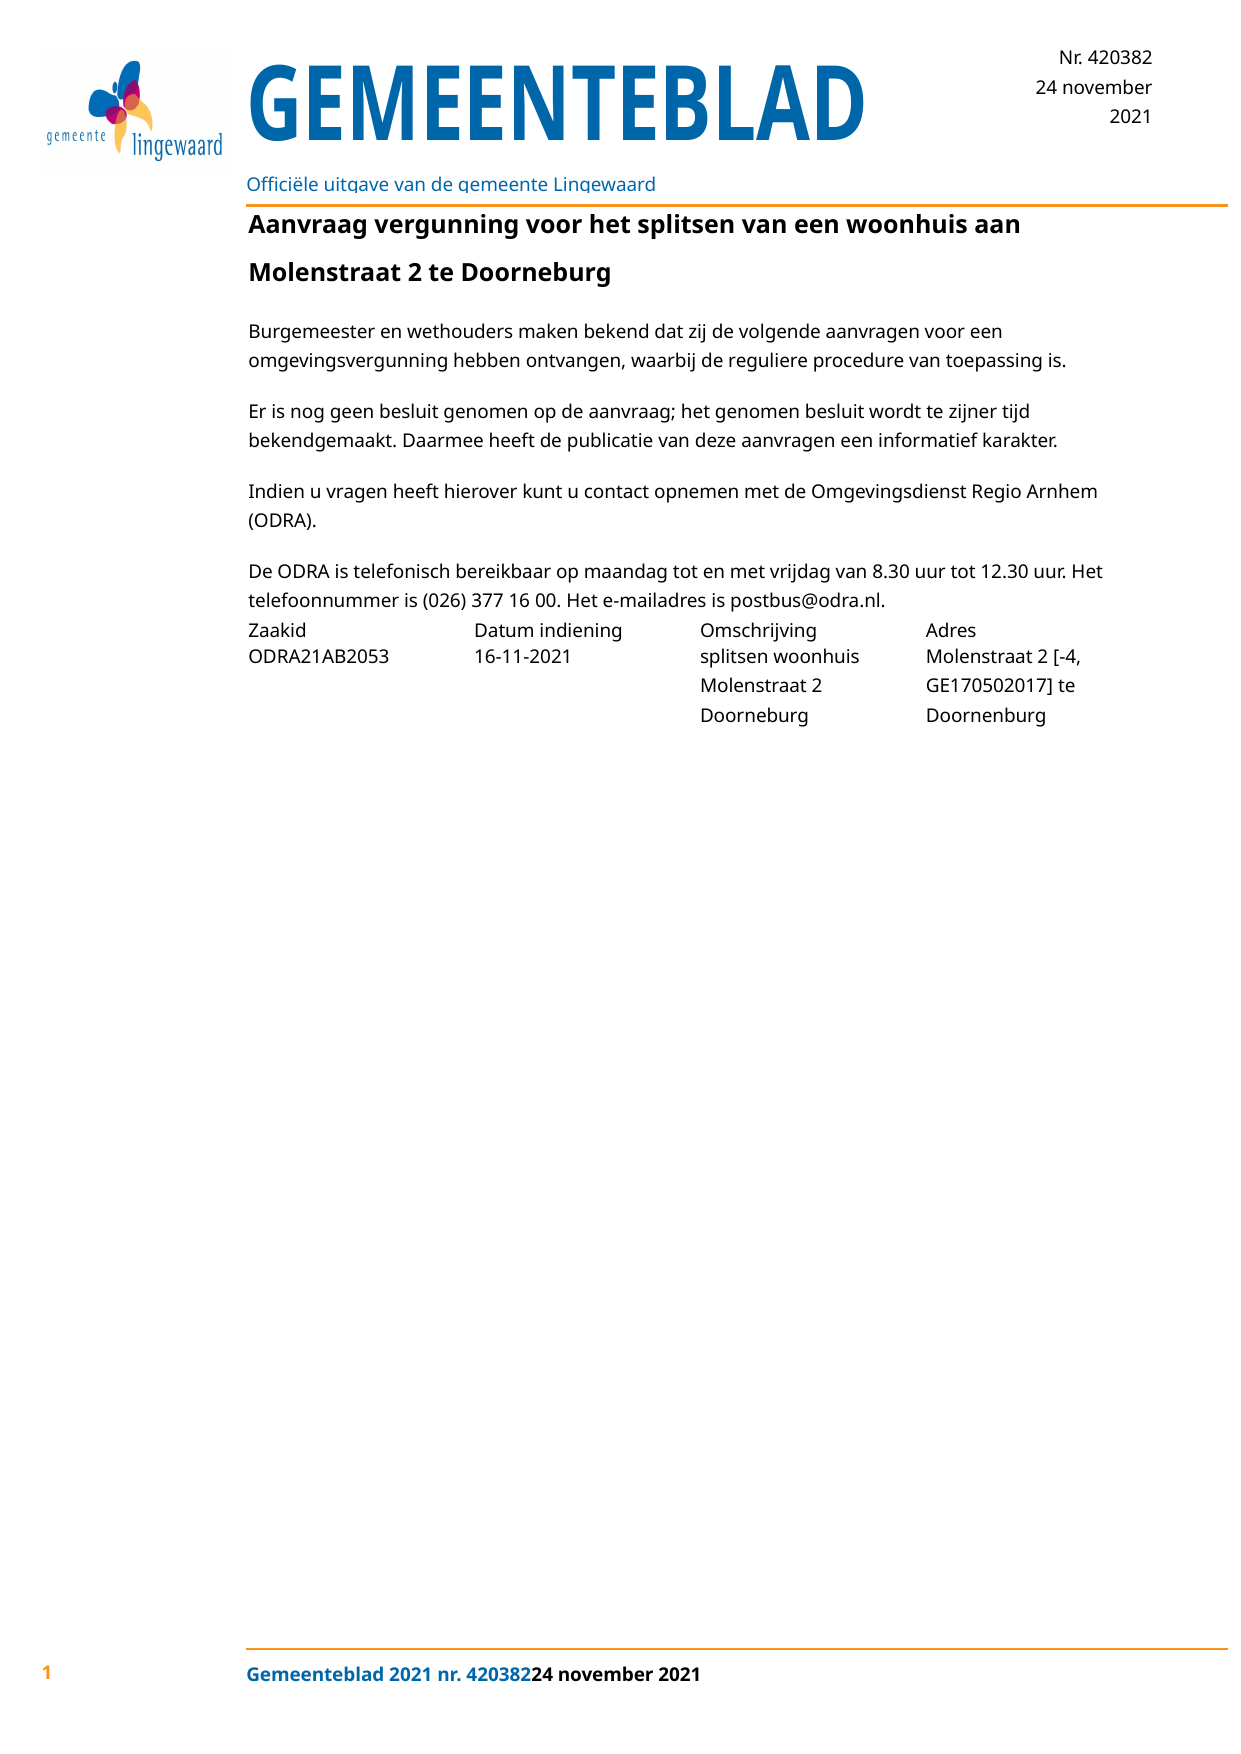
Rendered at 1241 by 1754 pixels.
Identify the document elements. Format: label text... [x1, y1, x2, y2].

table_cell ODRA21AB2053 [248, 643, 474, 728]
table_cell splitsen woonhuis Molenstraat 2 Doorneburg [700, 643, 926, 728]
picture [41, 47, 231, 172]
table_header Datum indiening [474, 617, 700, 643]
table_header Adres [926, 617, 1152, 643]
text Burgemeester en wethouders maken bekend dat zij de volgende aanvragen voor een omgevingsvergunning hebben ontvangen, waarbij de reguliere procedure van toepassing is. [248, 318, 1152, 373]
table_cell Molenstraat 2 [-4, GE170502017] te Doornenburg [926, 643, 1152, 728]
text Indien u vragen heeft hierover kunt u contact opnemen met de Omgevingsdienst Regio Arnhem (ODRA). [248, 478, 1152, 533]
text De ODRA is telefonisch bereikbaar op maandag tot en met vrijdag van 8.30 uur tot 12.30 uur. Het telefoonnummer is (026) 377 16 00. Het e-mailadres is postbus@odra.nl. [248, 558, 1152, 613]
table_header Omschrijving [700, 617, 926, 643]
text Aanvraag vergunning voor het splitsen van een woonhuis aan Molenstraat 2 te Doorneburg [248, 207, 1152, 288]
text Er is nog geen besluit genomen op de aanvraag; het genomen besluit wordt te zijner tijd bekendgemaakt. Daarmee heeft de publicatie van deze aanvragen een informatief karakter. [248, 398, 1152, 453]
table_header Zaakid [248, 617, 474, 643]
table_cell 16-11-2021 [474, 643, 700, 728]
